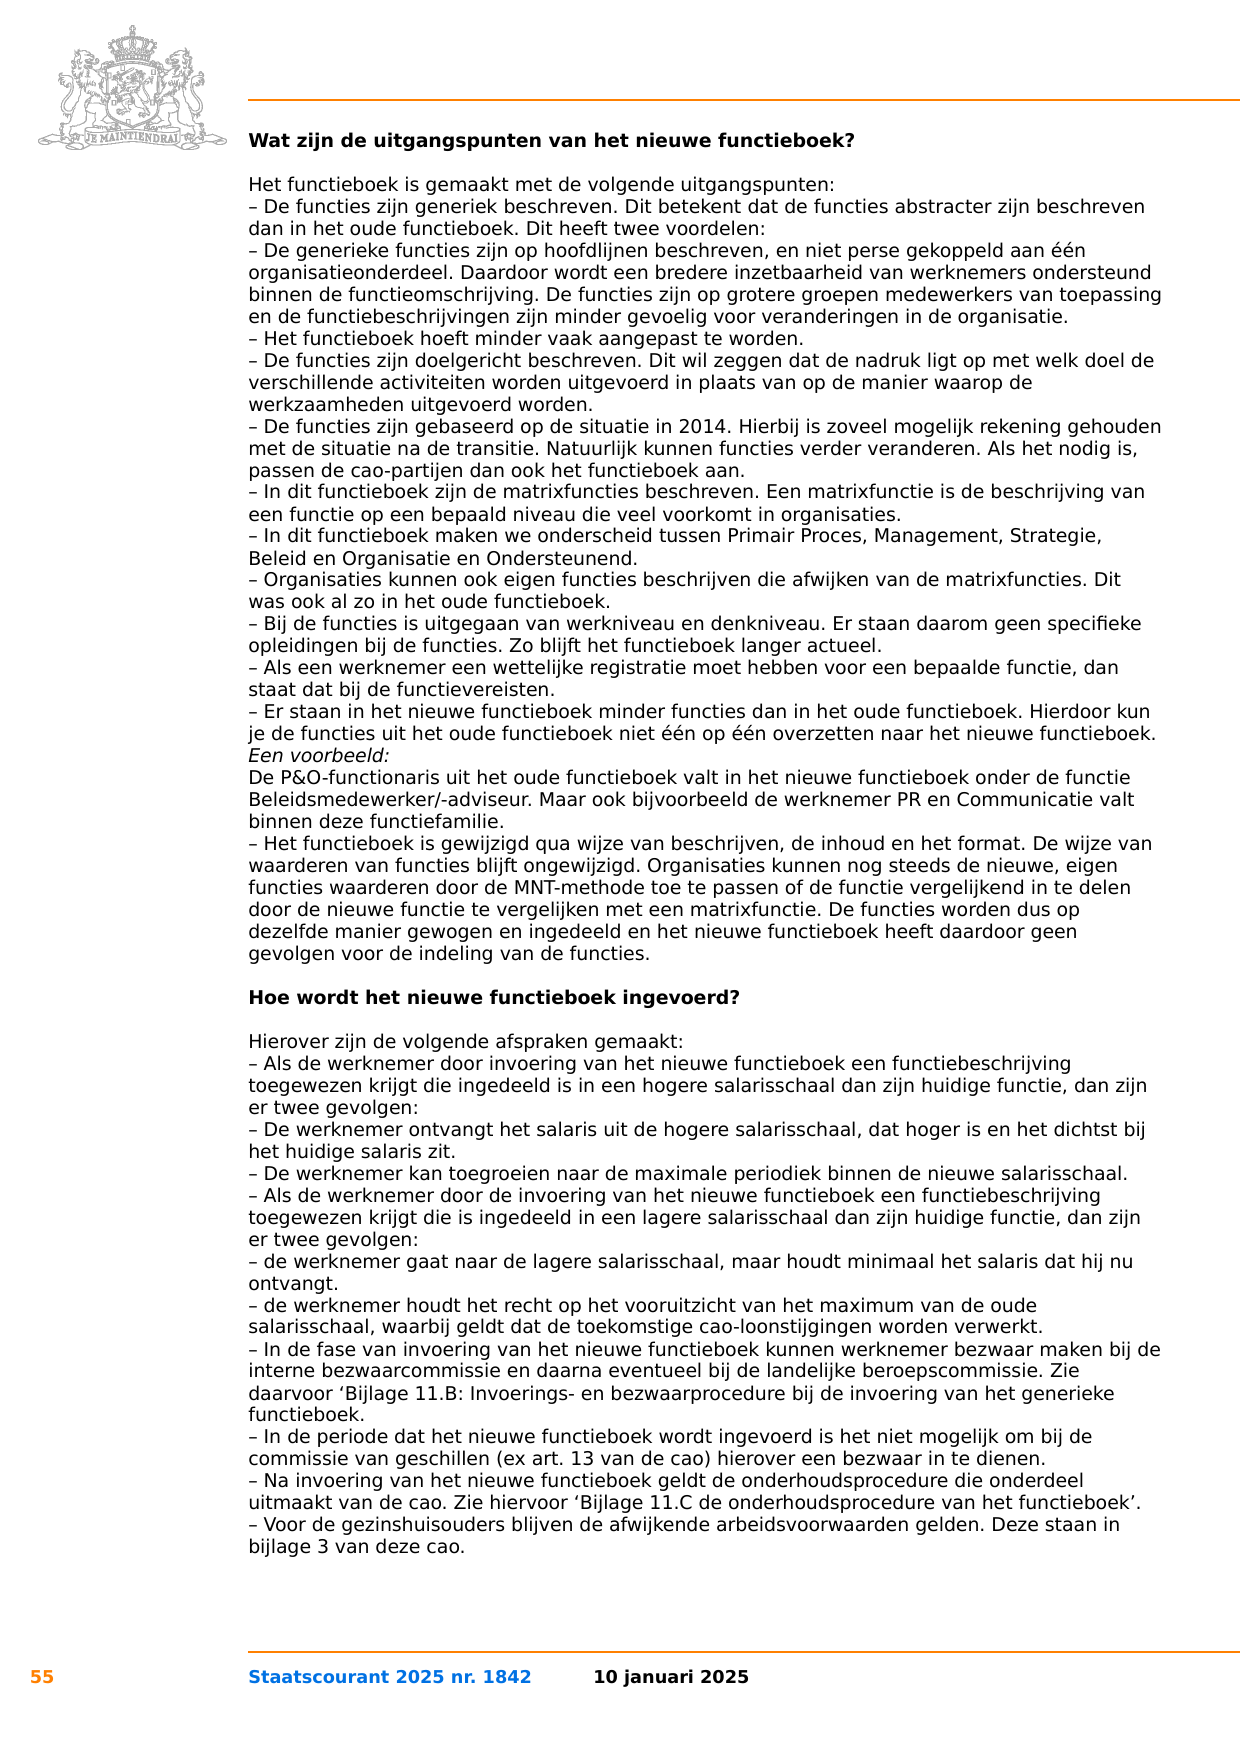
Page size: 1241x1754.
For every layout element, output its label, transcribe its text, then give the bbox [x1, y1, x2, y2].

text – In de fase van invoering van het nieuwe functieboek kunnen werknemer bezwaar maken bij de interne bezwaarcommissie en daarna eventueel bij de landelijke beroepscommissie. Zie daarvoor ‘Bijlage 11.B: Invoerings- en bezwaarprocedure bij de invoering van het generieke functieboek. [248, 1338, 1163, 1426]
text – In de periode dat het nieuwe functieboek wordt ingevoerd is het niet mogelijk om bij de commissie van geschillen (ex art. 13 van de cao) hierover een bezwaar in te dienen. [248, 1426, 1163, 1470]
text – Er staan in het nieuwe functieboek minder functies dan in het oude functieboek. Hierdoor kun je de functies uit het oude functieboek niet één op één overzetten naar het nieuwe functieboek. Een voorbeeld: [248, 701, 1163, 767]
text – Het functieboek is gewijzigd qua wijze van beschrijven, de inhoud en het format. De wijze van waarderen van functies blijft ongewijzigd. Organisaties kunnen nog steeds de nieuwe, eigen functies waarderen door de MNT-methode toe te passen of de functie vergelijkend in te delen door de nieuwe functie te vergelijken met een matrixfunctie. De functies worden dus op dezelfde manier gewogen en ingedeeld en het nieuwe functieboek heeft daardoor geen gevolgen voor de indeling van de functies. [248, 833, 1163, 965]
text – De functies zijn gebaseerd op de situatie in 2014. Hierbij is zoveel mogelijk rekening gehouden met de situatie na de transitie. Natuurlijk kunnen functies verder veranderen. Als het nodig is, passen de cao-partijen dan ook het functieboek aan. [248, 416, 1163, 481]
text – Als een werknemer een wettelijke registratie moet hebben voor een bepaalde functie, dan staat dat bij de functievereisten. [248, 657, 1163, 701]
text – De functies zijn generiek beschreven. Dit betekent dat de functies abstracter zijn beschreven dan in het oude functieboek. Dit heeft twee voordelen: [248, 196, 1163, 240]
text De P&O-functionaris uit het oude functieboek valt in het nieuwe functieboek onder de functie Beleidsmedewerker/-adviseur. Maar ook bijvoorbeeld de werknemer PR en Communicatie valt binnen deze functiefamilie. [248, 767, 1163, 833]
text – Als de werknemer door invoering van het nieuwe functieboek een functiebeschrijving toegewezen krijgt die ingedeeld is in een hogere salarisschaal dan zijn huidige functie, dan zijn er twee gevolgen: [248, 1053, 1163, 1119]
text Hierover zijn de volgende afspraken gemaakt: [248, 1031, 1163, 1053]
text – Na invoering van het nieuwe functieboek geldt de onderhoudsprocedure die onderdeel uitmaakt van de cao. Zie hiervoor ‘Bijlage 11.C de onderhoudsprocedure van het functieboek’. [248, 1470, 1163, 1514]
text – Het functieboek hoeft minder vaak aangepast te worden. [248, 328, 1163, 349]
text – De werknemer kan toegroeien naar de maximale periodiek binnen de nieuwe salarisschaal. [248, 1163, 1163, 1184]
text – In dit functieboek maken we onderscheid tussen Primair Proces, Management, Strategie, Beleid en Organisatie en Ondersteunend. [248, 525, 1163, 569]
text – In dit functieboek zijn de matrixfuncties beschreven. Een matrixfunctie is de beschrijving van een functie op een bepaald niveau die veel voorkomt in organisaties. [248, 481, 1163, 525]
text Het functieboek is gemaakt met de volgende uitgangspunten: [248, 174, 1163, 196]
text – De generieke functies zijn op hoofdlijnen beschreven, en niet perse gekoppeld aan één organisatieonderdeel. Daardoor wordt een bredere inzetbaarheid van werknemers ondersteund binnen de functieomschrijving. De functies zijn op grotere groepen medewerkers van toepassing en de functiebeschrijvingen zijn minder gevoelig voor veranderingen in de organisatie. [248, 240, 1163, 328]
text – Voor de gezinshuisouders blijven de afwijkende arbeidsvoorwaarden gelden. Deze staan in bijlage 3 van deze cao. [248, 1514, 1163, 1558]
subtitle Wat zijn de uitgangspunten van het nieuwe functieboek? [248, 130, 1163, 152]
text – de werknemer houdt het recht op het vooruitzicht van het maximum van de oude salarisschaal, waarbij geldt dat de toekomstige cao-loonstijgingen worden verwerkt. [248, 1294, 1163, 1338]
text – De functies zijn doelgericht beschreven. Dit wil zeggen dat de nadruk ligt op met welk doel de verschillende activiteiten worden uitgevoerd in plaats van op de manier waarop de werkzaamheden uitgevoerd worden. [248, 349, 1163, 416]
text – Bij de functies is uitgegaan van werkniveau en denkniveau. Er staan daarom geen specifieke opleidingen bij de functies. Zo blijft het functieboek langer actueel. [248, 613, 1163, 657]
subtitle Hoe wordt het nieuwe functieboek ingevoerd? [248, 987, 1163, 1009]
text – De werknemer ontvangt het salaris uit de hogere salarisschaal, dat hoger is en het dichtst bij het huidige salaris zit. [248, 1119, 1163, 1163]
text – de werknemer gaat naar de lagere salarisschaal, maar houdt minimaal het salaris dat hij nu ontvangt. [248, 1251, 1163, 1294]
picture [38, 25, 227, 150]
text – Als de werknemer door de invoering van het nieuwe functieboek een functiebeschrijving toegewezen krijgt die is ingedeeld in een lagere salarisschaal dan zijn huidige functie, dan zijn er twee gevolgen: [248, 1184, 1163, 1251]
text – Organisaties kunnen ook eigen functies beschrijven die afwijken van de matrixfuncties. Dit was ook al zo in het oude functieboek. [248, 569, 1163, 613]
